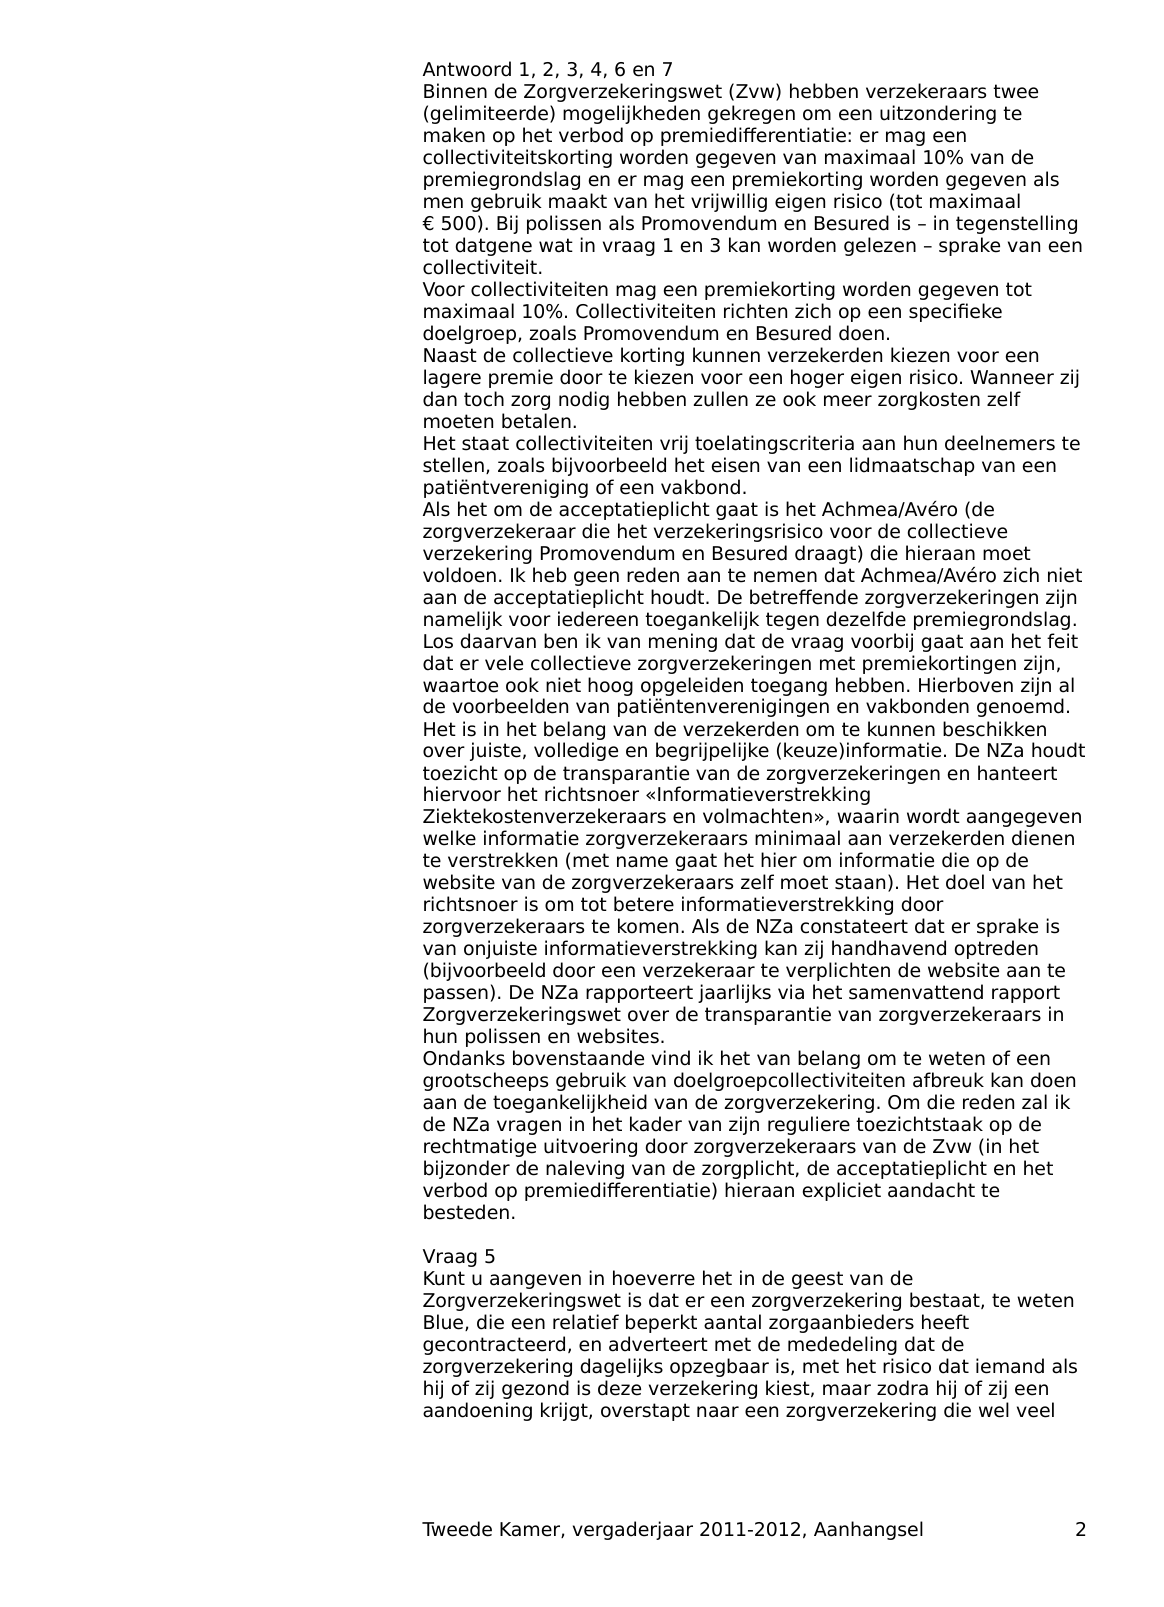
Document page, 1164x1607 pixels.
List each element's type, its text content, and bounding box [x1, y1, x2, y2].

text Vraag 5 [422, 1246, 1087, 1268]
text Kunt u aangeven in hoeverre het in de geest van de Zorgverzekeringswet is dat er een zorgverzekering bestaat, te weten Blue, die een relatief beperkt aantal zorgaanbieders heeft gecontracteerd, en adverteert met de mededeling dat de zorgverzekering dagelijks opzegbaar is, met het risico dat iemand als hij of zij gezond is deze verzekering kiest, maar zodra hij of zij een aandoening krijgt, overstapt naar een zorgverzekering die wel veel [422, 1268, 1087, 1422]
text Als het om de acceptatieplicht gaat is het Achmea/Avéro (de zorgverzekeraar die het verzekeringsrisico voor de collectieve verzekering Promovendum en Besured draagt) die hieraan moet voldoen. Ik heb geen reden aan te nemen dat Achmea/Avéro zich niet aan de acceptatieplicht houdt. De betreffende zorgverzekeringen zijn namelijk voor iedereen toegankelijk tegen dezelfde premiegrondslag. [422, 499, 1087, 631]
text Naast de collectieve korting kunnen verzekerden kiezen voor een lagere premie door te kiezen voor een hoger eigen risico. Wanneer zij dan toch zorg nodig hebben zullen ze ook meer zorgkosten zelf moeten betalen. [422, 345, 1087, 433]
text Antwoord 1, 2, 3, 4, 6 en 7 [422, 59, 1087, 81]
text Voor collectiviteiten mag een premiekorting worden gegeven tot maximaal 10%. Collectiviteiten richten zich op een specifieke doelgroep, zoals Promovendum en Besured doen. [422, 279, 1087, 345]
text Ondanks bovenstaande vind ik het van belang om te weten of een grootscheeps gebruik van doelgroepcollectiviteiten afbreuk kan doen aan de toegankelijkheid van de zorgverzekering. Om die reden zal ik de NZa vragen in het kader van zijn reguliere toezichtstaak op de rechtmatige uitvoering door zorgverzekeraars van de Zvw (in het bijzonder de naleving van de zorgplicht, de acceptatieplicht en het verbod op premiedifferentiatie) hieraan expliciet aandacht te besteden. [422, 1048, 1087, 1224]
text Het is in het belang van de verzekerden om te kunnen beschikken over juiste, volledige en begrijpelijke (keuze)informatie. De NZa houdt toezicht op de transparantie van de zorgverzekeringen en hanteert hiervoor het richtsnoer «Informatieverstrekking Ziektekostenverzekeraars en volmachten», waarin wordt aangegeven welke informatie zorgverzekeraars minimaal aan verzekerden dienen te verstrekken (met name gaat het hier om informatie die op de website van de zorgverzekeraars zelf moet staan). Het doel van het richtsnoer is om tot betere informatieverstrekking door zorgverzekeraars te komen. Als de NZa constateert dat er sprake is van onjuiste informatieverstrekking kan zij handhavend optreden (bijvoorbeeld door een verzekeraar te verplichten de website aan te passen). De NZa rapporteert jaarlijks via het samenvattend rapport Zorgverzekeringswet over de transparantie van zorgverzekeraars in hun polissen en websites. [422, 718, 1087, 1048]
text Binnen de Zorgverzekeringswet (Zvw) hebben verzekeraars twee (gelimiteerde) mogelijkheden gekregen om een uitzondering te maken op het verbod op premiedifferentiatie: er mag een collectiviteitskorting worden gegeven van maximaal 10% van de premiegrondslag en er mag een premiekorting worden gegeven als men gebruik maakt van het vrijwillig eigen risico (tot maximaal € 500). Bij polissen als Promovendum en Besured is – in tegenstelling tot datgene wat in vraag 1 en 3 kan worden gelezen – sprake van een collectiviteit. [422, 81, 1087, 279]
text Los daarvan ben ik van mening dat de vraag voorbij gaat aan het feit dat er vele collectieve zorgverzekeringen met premiekortingen zijn, waartoe ook niet hoog opgeleiden toegang hebben. Hierboven zijn al de voorbeelden van patiëntenverenigingen en vakbonden genoemd. [422, 631, 1087, 718]
text Het staat collectiviteiten vrij toelatingscriteria aan hun deelnemers te stellen, zoals bijvoorbeeld het eisen van een lidmaatschap van een patiëntvereniging of een vakbond. [422, 433, 1087, 499]
